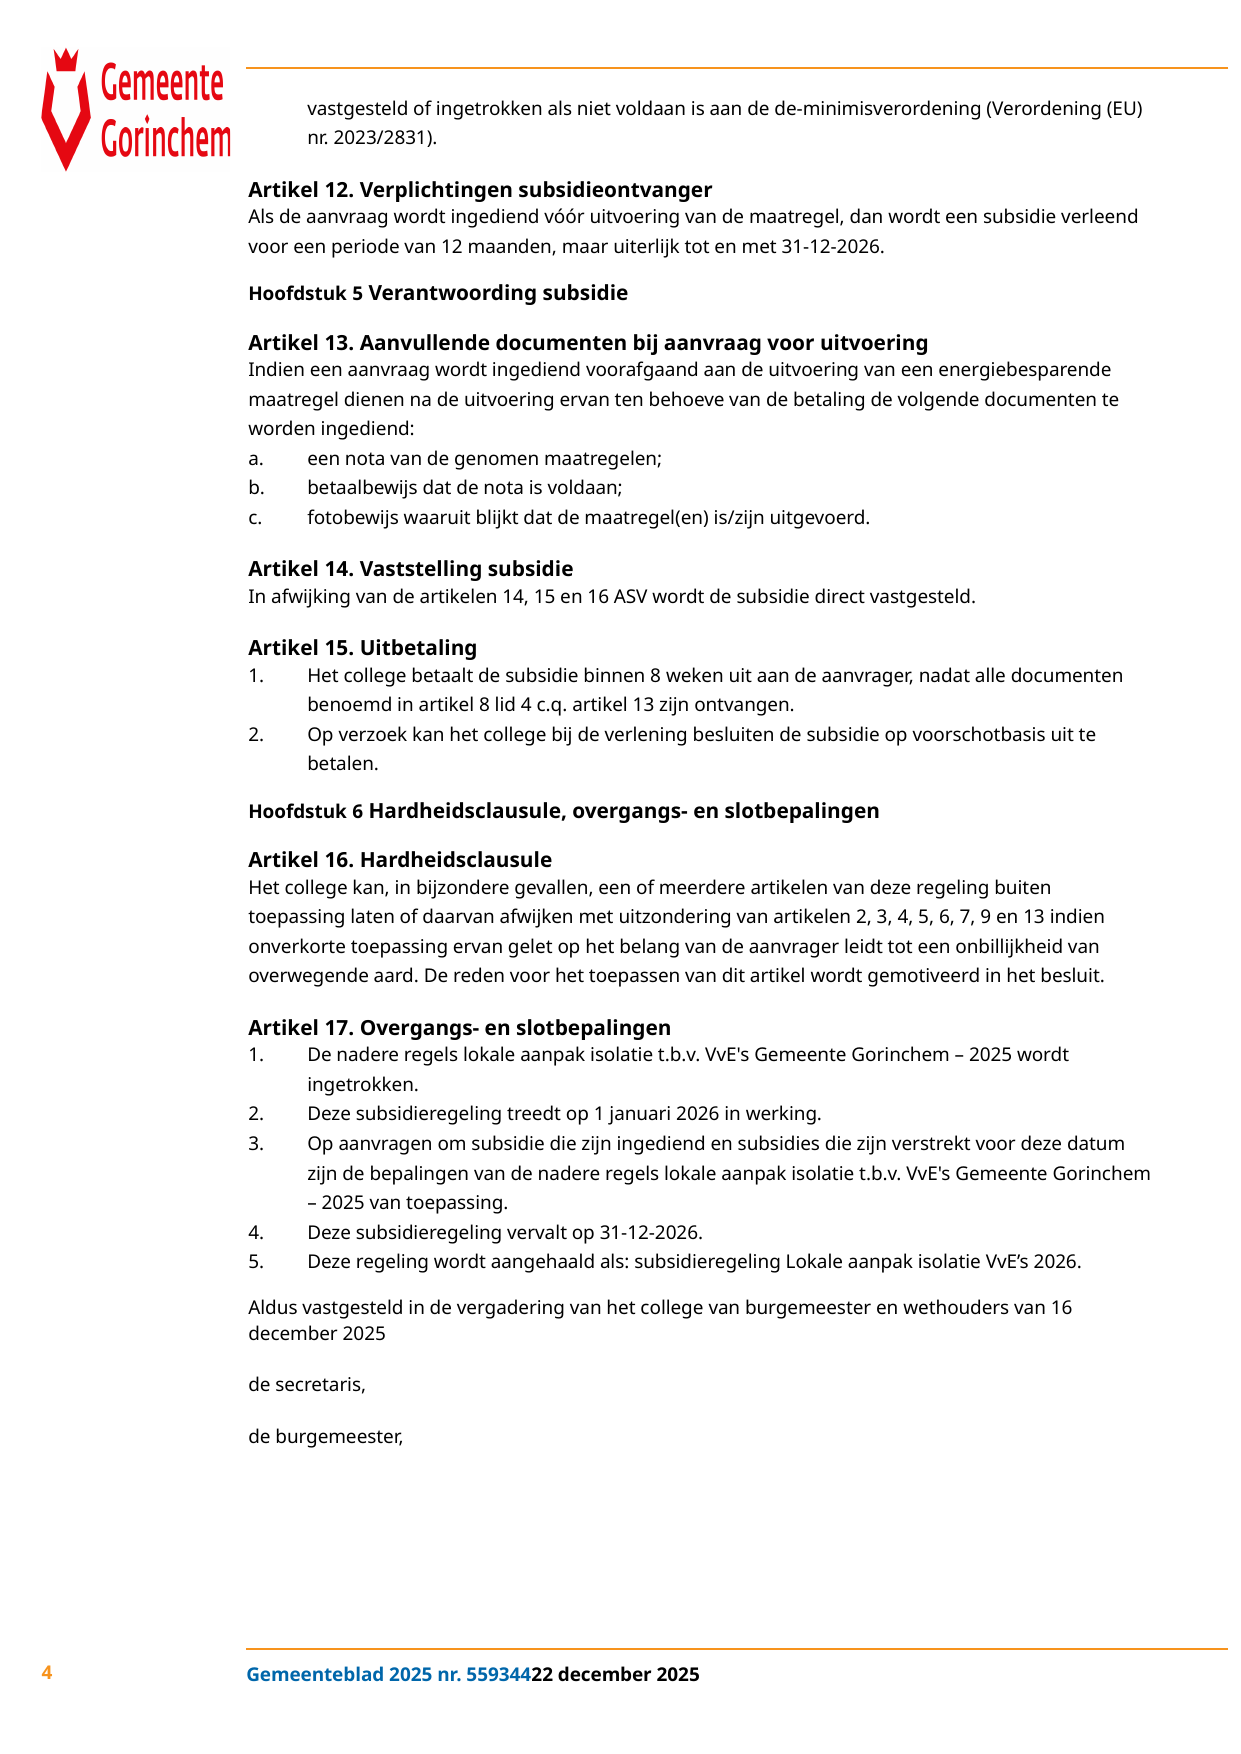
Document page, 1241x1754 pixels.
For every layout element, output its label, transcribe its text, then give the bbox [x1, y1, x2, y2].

text de burgemeester, [248, 1423, 1152, 1448]
text Hoofdstuk 5 Verantwoording subsidie [248, 278, 1152, 307]
text Artikel 16. Hardheidsclausule [248, 845, 1152, 874]
list vastgesteld of ingetrokken als niet voldaan is aan de de-minimisverordening (Verordening (EU) nr. 2023/2831). [248, 95, 1152, 150]
list fotobewijs waaruit blijkt dat de maatregel(en) is/zijn uitgevoerd. [248, 504, 1152, 530]
picture [41, 47, 231, 172]
text Aldus vastgesteld in de vergadering van het college van burgemeester en wethouders van 16 december 2025 [248, 1294, 1152, 1346]
list De nadere regels lokale aanpak isolatie t.b.v. VvE's Gemeente Gorinchem – 2025 wordt ingetrokken. [248, 1041, 1152, 1097]
text Artikel 14. Vaststelling subsidie [248, 554, 1152, 583]
list Op verzoek kan het college bij de verlening besluiten de subsidie op voorschotbasis uit te betalen. [248, 721, 1152, 776]
text Hoofdstuk 6 Hardheidsclausule, overgangs- en slotbepalingen [248, 796, 1152, 824]
list Deze regeling wordt aangehaald als: subsidieregeling Lokale aanpak isolatie VvE’s 2026. [248, 1248, 1152, 1274]
text In afwijking van de artikelen 14, 15 en 16 ASV wordt de subsidie direct vastgesteld. [248, 583, 1152, 609]
list Deze subsidieregeling vervalt op 31-12-2026. [248, 1219, 1152, 1245]
text de secretaris, [248, 1371, 1152, 1397]
text Artikel 12. Verplichtingen subsidieontvanger [248, 175, 1152, 203]
list Het college betaalt de subsidie binnen 8 weken uit aan de aanvrager, nadat alle documenten benoemd in artikel 8 lid 4 c.q. artikel 13 zijn ontvangen. [248, 662, 1152, 717]
text Artikel 15. Uitbetaling [248, 633, 1152, 662]
list een nota van de genomen maatregelen; [248, 445, 1152, 471]
text Het college kan, in bijzondere gevallen, een of meerdere artikelen van deze regeling buiten toepassing laten of daarvan afwijken met uitzondering van artikelen 2, 3, 4, 5, 6, 7, 9 en 13 indien onverkorte toepassing ervan gelet op het belang van de aanvrager leidt tot een onbillijkheid van overwegende aard. De reden voor het toepassen van dit artikel wordt gemotiveerd in het besluit. [248, 874, 1152, 988]
list Op aanvragen om subsidie die zijn ingediend en subsidies die zijn verstrekt voor deze datum zijn de bepalingen van de nadere regels lokale aanpak isolatie t.b.v. VvE's Gemeente Gorinchem – 2025 van toepassing. [248, 1130, 1152, 1215]
list betaalbewijs dat de nota is voldaan; [248, 474, 1152, 500]
text Als de aanvraag wordt ingediend vóór uitvoering van de maatregel, dan wordt een subsidie verleend voor een periode van 12 maanden, maar uiterlijk tot en met 31-12-2026. [248, 203, 1152, 258]
text Indien een aanvraag wordt ingediend voorafgaand aan de uitvoering van een energiebesparende maatregel dienen na de uitvoering ervan ten behoeve van de betaling de volgende documenten te worden ingediend: [248, 356, 1152, 441]
text Artikel 17. Overgangs- en slotbepalingen [248, 1013, 1152, 1041]
text Artikel 13. Aanvullende documenten bij aanvraag voor uitvoering [248, 328, 1152, 356]
list Deze subsidieregeling treedt op 1 januari 2026 in werking. [248, 1101, 1152, 1126]
